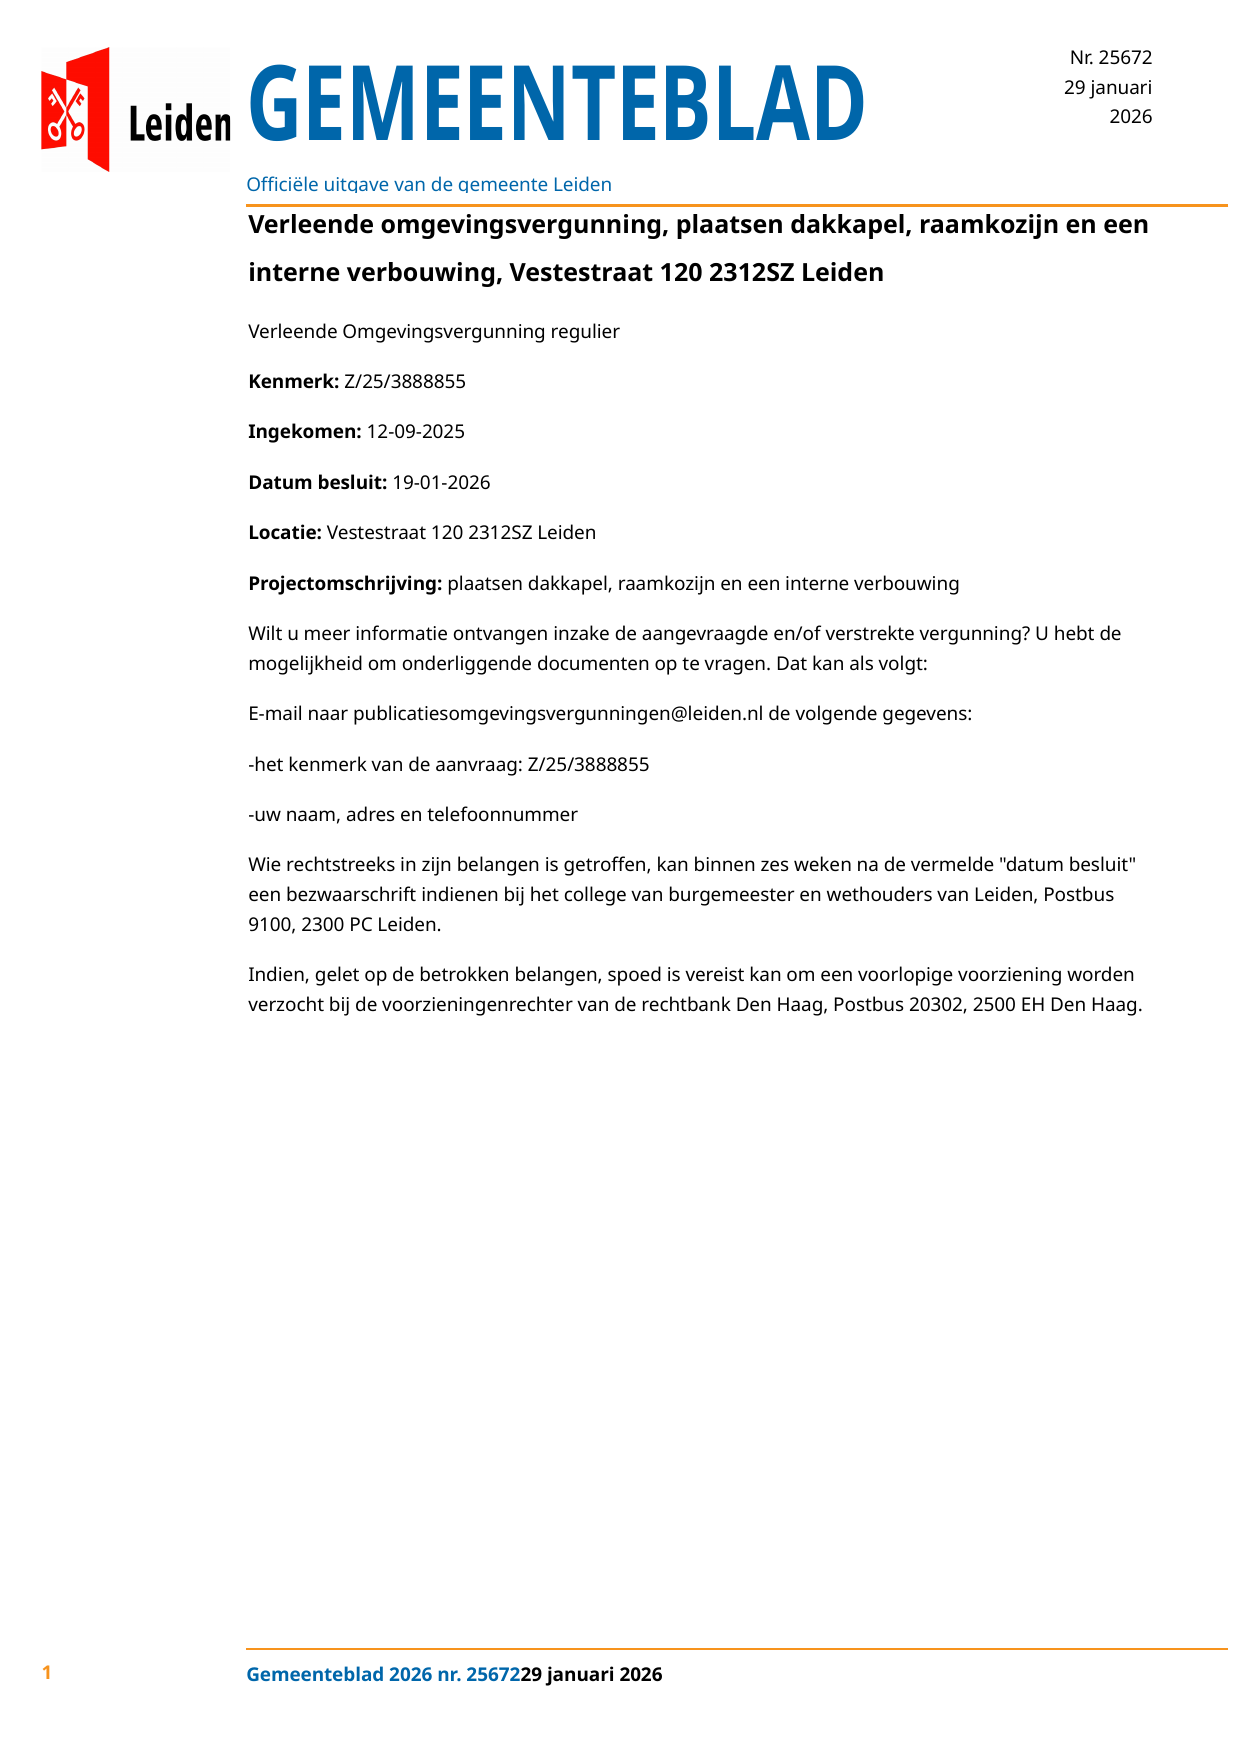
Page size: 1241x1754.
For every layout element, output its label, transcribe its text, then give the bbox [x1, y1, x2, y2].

text Datum besluit: 19-01-2026 [248, 469, 1152, 495]
text Verleende Omgevingsvergunning regulier [248, 318, 1152, 344]
text Wilt u meer informatie ontvangen inzake de aangevraagde en/of verstrekte vergunning? U hebt de mogelijkheid om onderliggende documenten op te vragen. Dat kan als volgt: [248, 620, 1152, 676]
text Ingekomen: 12-09-2025 [248, 419, 1152, 444]
text Verleende omgevingsvergunning, plaatsen dakkapel, raamkozijn en een interne verbouwing, Vestestraat 120 2312SZ Leiden [248, 207, 1152, 288]
text -uw naam, adres en telefoonnummer [248, 801, 1152, 827]
text Kenmerk: Z/25/3888855 [248, 368, 1152, 394]
text E-mail naar publicatiesomgevingsvergunningen@leiden.nl de volgende gegevens: [248, 700, 1152, 726]
text Projectomschrijving: plaatsen dakkapel, raamkozijn en een interne verbouwing [248, 570, 1152, 596]
text Locatie: Vestestraat 120 2312SZ Leiden [248, 519, 1152, 545]
text Indien, gelet op de betrokken belangen, spoed is vereist kan om een voorlopige voorziening worden verzocht bij de voorzieningenrechter van de rechtbank Den Haag, Postbus 20302, 2500 EH Den Haag. [248, 961, 1152, 1017]
text -het kenmerk van de aanvraag: Z/25/3888855 [248, 751, 1152, 777]
picture [41, 47, 231, 172]
text Wie rechtstreeks in zijn belangen is getroffen, kan binnen zes weken na de vermelde "datum besluit" een bezwaarschrift indienen bij het college van burgemeester en wethouders van Leiden, Postbus 9100, 2300 PC Leiden. [248, 852, 1152, 937]
